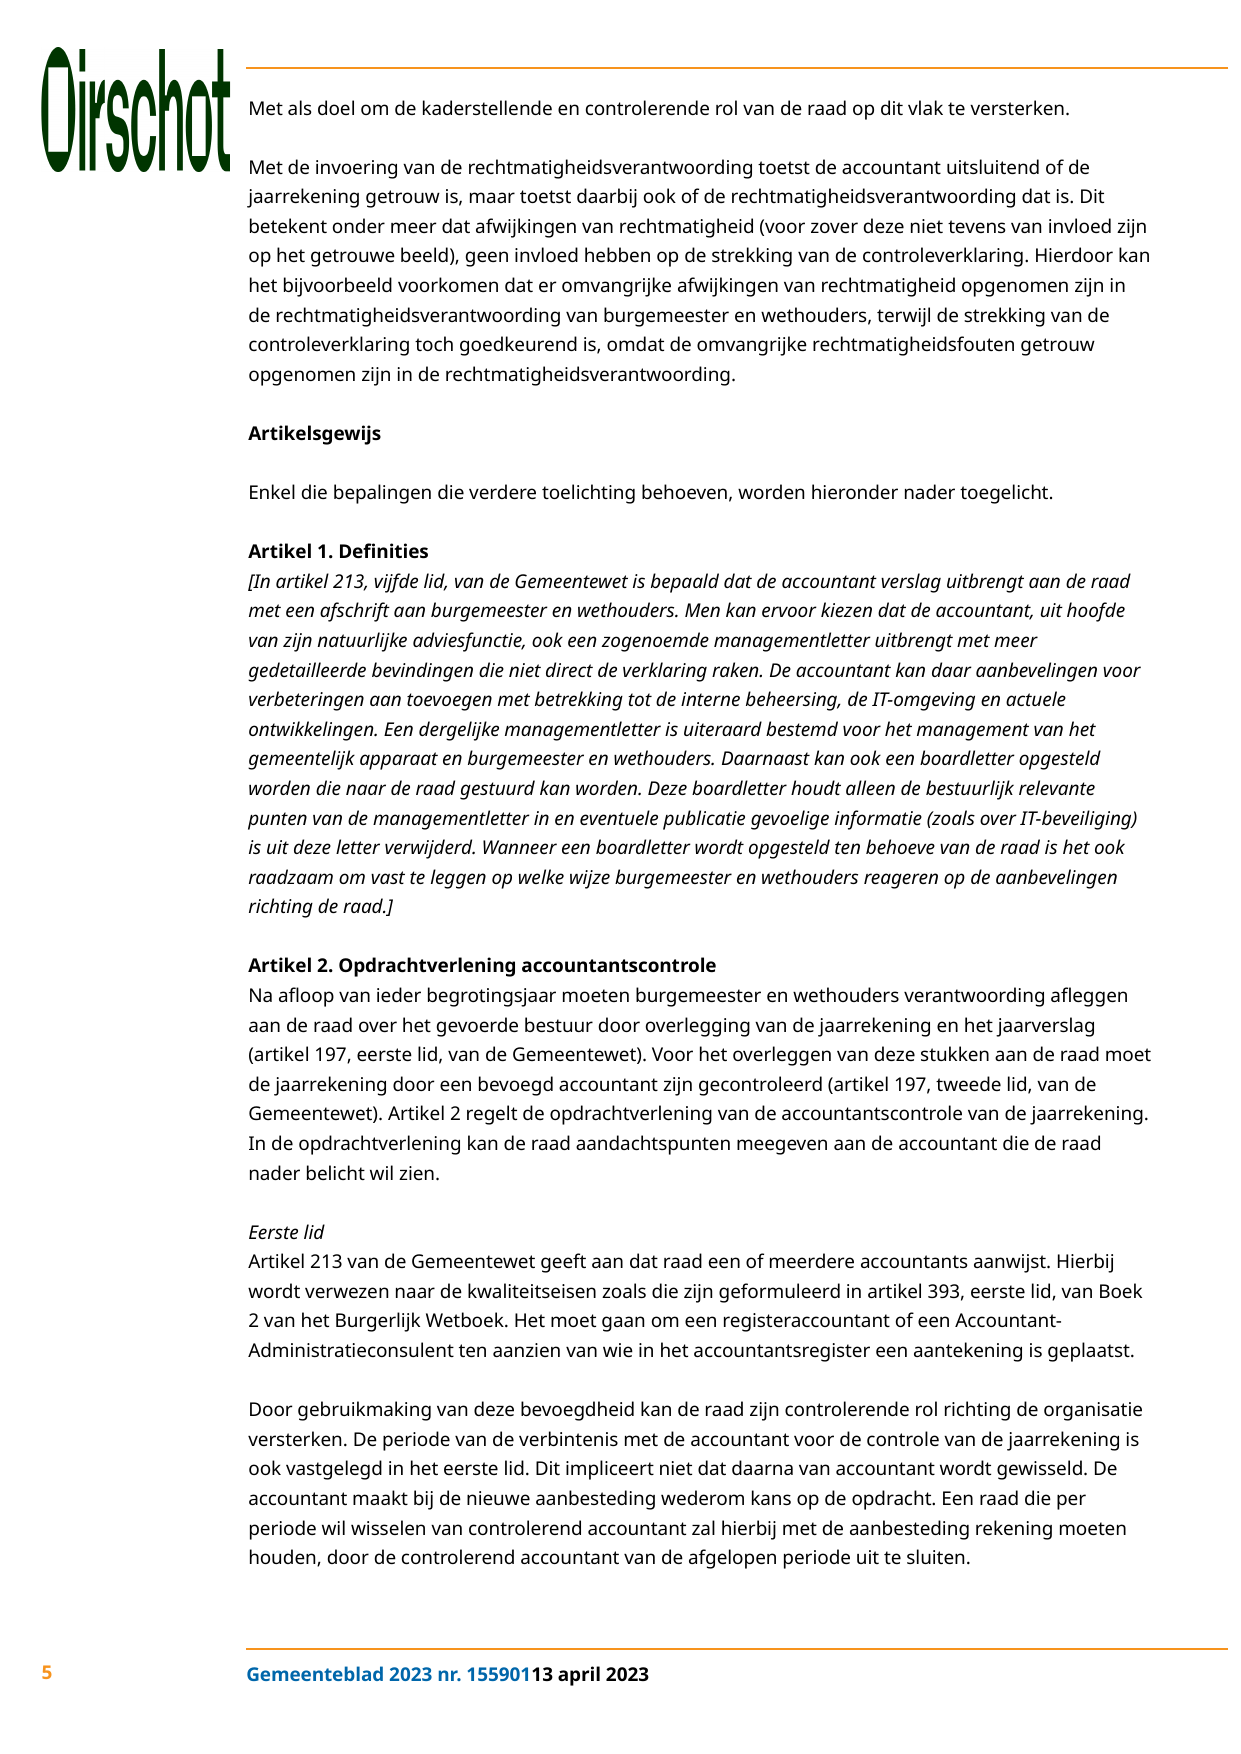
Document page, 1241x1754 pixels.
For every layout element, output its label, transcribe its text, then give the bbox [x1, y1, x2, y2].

text Artikel 213 van de Gemeentewet geeft aan dat raad een of meerdere accountants aanwijst. Hierbij wordt verwezen naar de kwaliteitseisen zoals die zijn geformuleerd in artikel 393, eerste lid, van Boek 2 van het Burgerlijk Wetboek. Het moet gaan om een registeraccountant of een Accountant-Administratieconsulent ten aanzien van wie in het accountantsregister een aantekening is geplaatst. [248, 1248, 1152, 1363]
picture [41, 47, 231, 172]
text Met de invoering van de rechtmatigheidsverantwoording toetst de accountant uitsluitend of de jaarrekening getrouw is, maar toetst daarbij ook of de rechtmatigheidsverantwoording dat is. Dit betekent onder meer dat afwijkingen van rechtmatigheid (voor zover deze niet tevens van invloed zijn op het getrouwe beeld), geen invloed hebben op de strekking van de controleverklaring. Hierdoor kan het bijvoorbeeld voorkomen dat er omvangrijke afwijkingen van rechtmatigheid opgenomen zijn in de rechtmatigheidsverantwoording van burgemeester en wethouders, terwijl de strekking van de controleverklaring toch goedkeurend is, omdat de omvangrijke rechtmatigheidsfouten getrouw opgenomen zijn in de rechtmatigheidsverantwoording. [248, 154, 1152, 387]
text Eerste lid [248, 1219, 1152, 1245]
text [In artikel 213, vijfde lid, van de Gemeentewet is bepaald dat de accountant verslag uitbrengt aan de raad met een afschrift aan burgemeester en wethouders. Men kan ervoor kiezen dat de accountant, uit hoofde van zijn natuurlijke adviesfunctie, ook een zogenoemde managementletter uitbrengt met meer gedetailleerde bevindingen die niet direct de verklaring raken. De accountant kan daar aanbevelingen voor verbeteringen aan toevoegen met betrekking tot de interne beheersing, de IT-omgeving en actuele ontwikkelingen. Een dergelijke managementletter is uiteraard bestemd voor het management van het gemeentelijk apparaat en burgemeester en wethouders. Daarnaast kan ook een boardletter opgesteld worden die naar de raad gestuurd kan worden. Deze boardletter houdt alleen de bestuurlijk relevante punten van de managementletter in en eventuele publicatie gevoelige informatie (zoals over IT-beveiliging) is uit deze letter verwijderd. Wanneer een boardletter wordt opgesteld ten behoeve van de raad is het ook raadzaam om vast te leggen op welke wijze burgemeester en wethouders reageren op de aanbevelingen richting de raad.] [248, 568, 1152, 919]
text Artikel 1. Definities [248, 538, 1152, 564]
text Door gebruikmaking van deze bevoegdheid kan de raad zijn controlerende rol richting de organisatie versterken. De periode van de verbintenis met de accountant voor de controle van de jaarrekening is ook vastgelegd in het eerste lid. Dit impliceert niet dat daarna van accountant wordt gewisseld. De accountant maakt bij de nieuwe aanbesteding wederom kans op de opdracht. Een raad die per periode wil wisselen van controlerend accountant zal hierbij met de aanbesteding rekening moeten houden, door de controlerend accountant van de afgelopen periode uit te sluiten. [248, 1396, 1152, 1570]
text Na afloop van ieder begrotingsjaar moeten burgemeester en wethouders verantwoording afleggen aan de raad over het gevoerde bestuur door overlegging van de jaarrekening en het jaarverslag (artikel 197, eerste lid, van de Gemeentewet). Voor het overleggen van deze stukken aan de raad moet de jaarrekening door een bevoegd accountant zijn gecontroleerd (artikel 197, tweede lid, van de Gemeentewet). Artikel 2 regelt de opdrachtverlening van de accountantscontrole van de jaarrekening. In de opdrachtverlening kan de raad aandachtspunten meegeven aan de accountant die de raad nader belicht wil zien. [248, 982, 1152, 1186]
text Met als doel om de kaderstellende en controlerende rol van de raad op dit vlak te versterken. [248, 95, 1152, 121]
text Artikel 2. Opdrachtverlening accountantscontrole [248, 953, 1152, 978]
text Artikelsgewijs [248, 420, 1152, 446]
text Enkel die bepalingen die verdere toelichting behoeven, worden hieronder nader toegelicht. [248, 479, 1152, 505]
